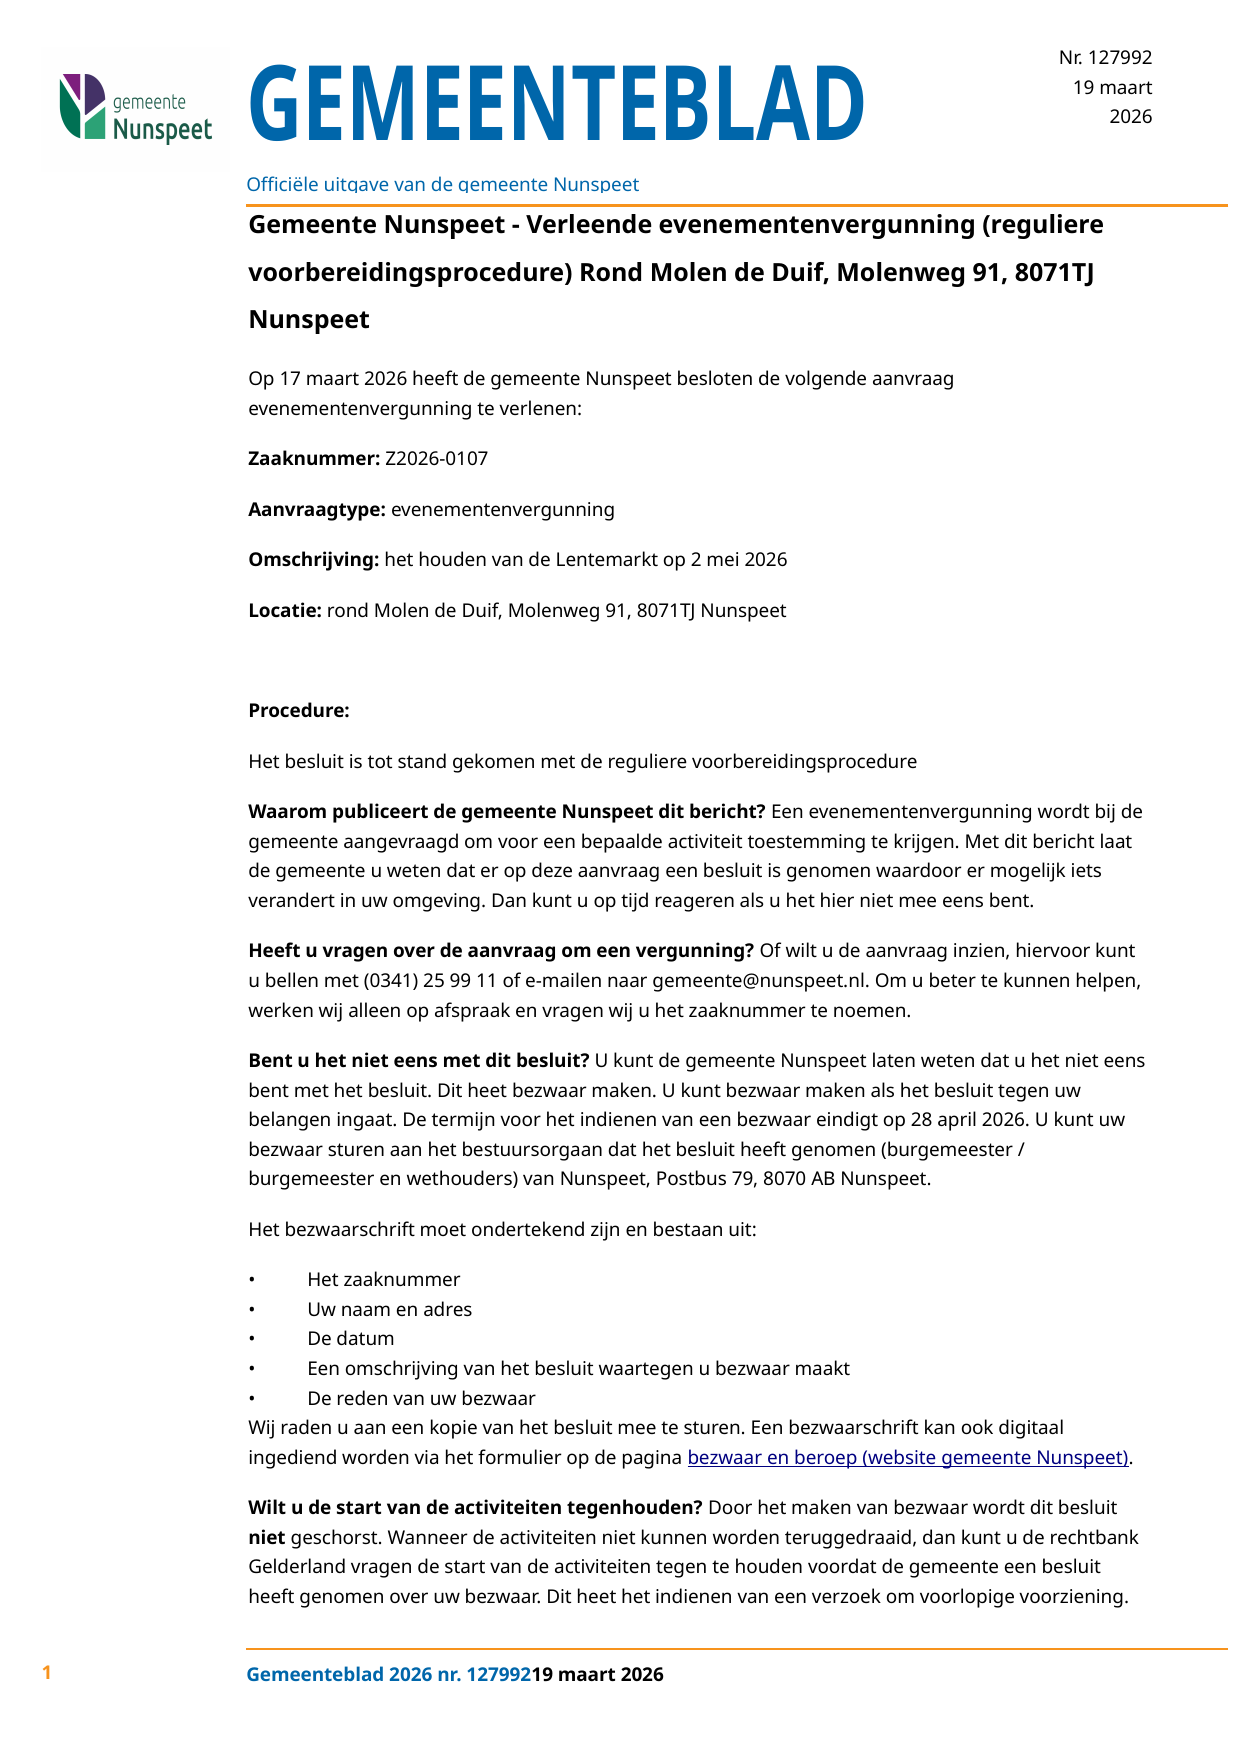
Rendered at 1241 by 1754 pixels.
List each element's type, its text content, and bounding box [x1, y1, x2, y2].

list De datum [248, 1326, 1152, 1351]
text Omschrijving: het houden van de Lentemarkt op 2 mei 2026 [248, 546, 1152, 572]
text Wij raden u aan een kopie van het besluit mee te sturen. Een bezwaarschrift kan ook digitaal ingediend worden via het formulier op de pagina bezwaar en beroep (website gemeente Nunspeet). [248, 1414, 1152, 1469]
text Heeft u vragen over de aanvraag om een vergunning? Of wilt u de aanvraag inzien, hiervoor kunt u bellen met (0341) 25 99 11 of e-mailen naar gemeente@nunspeet.nl. Om u beter te kunnen helpen, werken wij alleen op afspraak en vragen wij u het zaaknummer te noemen. [248, 938, 1152, 1022]
list Een omschrijving van het besluit waartegen u bezwaar maakt [248, 1355, 1152, 1381]
text Aanvraagtype: evenementenvergunning [248, 496, 1152, 522]
text Bent u het niet eens met dit besluit? U kunt de gemeente Nunspeet laten weten dat u het niet eens bent met het besluit. Dit heet bezwaar maken. U kunt bezwaar maken als het besluit tegen uw belangen ingaat. De termijn voor het indienen van een bezwaar eindigt op 28 april 2026. U kunt uw bezwaar sturen aan het bestuursorgaan dat het besluit heeft genomen (burgemeester / burgemeester en wethouders) van Nunspeet, Postbus 79, 8070 AB Nunspeet. [248, 1047, 1152, 1191]
text Procedure: [248, 698, 1152, 723]
text Wilt u de start van de activiteiten tegenhouden? Door het maken van bezwaar wordt dit besluit niet geschorst. Wanneer de activiteiten niet kunnen worden teruggedraaid, dan kunt u de rechtbank Gelderland vragen de start van de activiteiten tegen te houden voordat de gemeente een besluit heeft genomen over uw bezwaar. Dit heet het indienen van een verzoek om voorlopige voorziening. [248, 1494, 1152, 1609]
text Waarom publiceert de gemeente Nunspeet dit bericht? Een evenementenvergunning wordt bij de gemeente aangevraagd om voor een bepaalde activiteit toestemming te krijgen. Met dit bericht laat de gemeente u weten dat er op deze aanvraag een besluit is genomen waardoor er mogelijk iets verandert in uw omgeving. Dan kunt u op tijd reageren als u het hier niet mee eens bent. [248, 798, 1152, 913]
list Het zaaknummer [248, 1266, 1152, 1292]
list Uw naam en adres [248, 1296, 1152, 1322]
text Gemeente Nunspeet - Verleende evenementenvergunning (reguliere voorbereidingsprocedure) Rond Molen de Duif, Molenweg 91, 8071TJ Nunspeet [248, 207, 1152, 336]
text Het besluit is tot stand gekomen met de reguliere voorbereidingsprocedure [248, 748, 1152, 774]
text Zaaknummer: Z2026-0107 [248, 446, 1152, 471]
picture [41, 47, 231, 172]
text Locatie: rond Molen de Duif, Molenweg 91, 8071TJ Nunspeet [248, 597, 1152, 622]
text Het bezwaarschrift moet ondertekend zijn en bestaan uit: [248, 1216, 1152, 1242]
text Op 17 maart 2026 heeft de gemeente Nunspeet besloten de volgende aanvraag evenementenvergunning te verlenen: [248, 366, 1152, 421]
list De reden van uw bezwaar [248, 1385, 1152, 1410]
